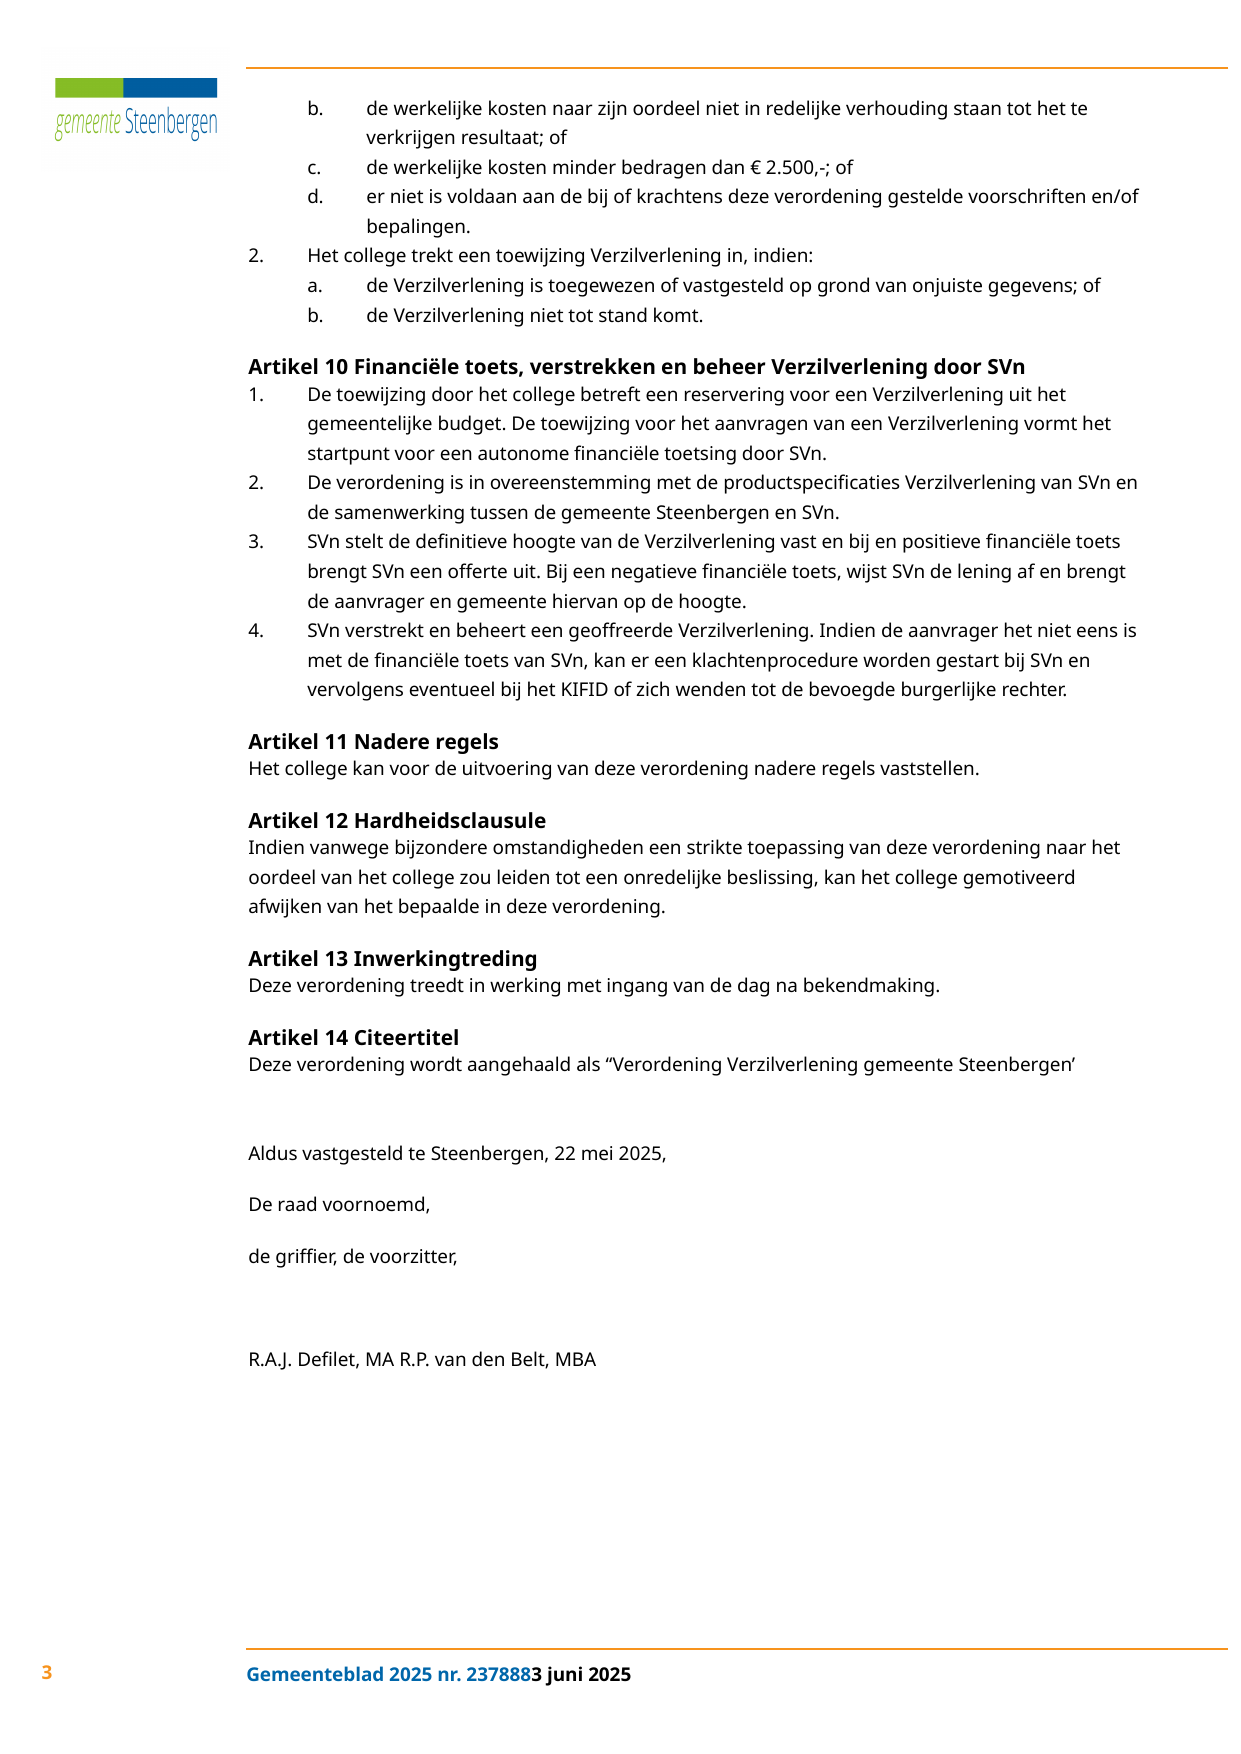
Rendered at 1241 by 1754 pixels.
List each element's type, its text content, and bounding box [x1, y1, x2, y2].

list De verordening is in overeenstemming met de productspecificaties Verzilverlening van SVn en de samenwerking tussen de gemeente Steenbergen en SVn. [248, 469, 1152, 525]
text R.A.J. Defilet, MA R.P. van den Belt, MBA [248, 1346, 1152, 1371]
text Indien vanwege bijzondere omstandigheden een strikte toepassing van deze verordening naar het oordeel van het college zou leiden tot een onredelijke beslissing, kan het college gemotiveerd afwijken van het bepaalde in deze verordening. [248, 834, 1152, 919]
text Artikel 12 Hardheidsclausule [248, 806, 1152, 834]
list de werkelijke kosten minder bedragen dan € 2.500,-; of [307, 154, 1152, 180]
list er niet is voldaan aan de bij of krachtens deze verordening gestelde voorschriften en/of bepalingen. [307, 183, 1152, 239]
text Het college kan voor de uitvoering van deze verordening nadere regels vaststellen. [248, 755, 1152, 781]
text Deze verordening wordt aangehaald als “Verordening Verzilverlening gemeente Steenbergen’ [248, 1051, 1152, 1077]
list SVn stelt de definitieve hoogte van de Verzilverlening vast en bij en positieve financiële toets brengt SVn een offerte uit. Bij een negatieve financiële toets, wijst SVn de lening af en brengt de aanvrager en gemeente hiervan op de hoogte. [248, 529, 1152, 613]
text Deze verordening treedt in werking met ingang van de dag na bekendmaking. [248, 972, 1152, 998]
text Artikel 14 Citeertitel [248, 1023, 1152, 1051]
list SVn verstrekt en beheert een geoffreerde Verzilverlening. Indien de aanvrager het niet eens is met de financiële toets van SVn, kan er een klachtenprocedure worden gestart bij SVn en vervolgens eventueel bij het KIFID of zich wenden tot de bevoegde burgerlijke rechter. [248, 617, 1152, 702]
text De raad voornoemd, [248, 1191, 1152, 1217]
text Aldus vastgesteld te Steenbergen, 22 mei 2025, [248, 1140, 1152, 1166]
text Artikel 11 Nadere regels [248, 727, 1152, 755]
picture [41, 47, 231, 172]
list de Verzilverlening is toegewezen of vastgesteld op grond van onjuiste gegevens; of [307, 272, 1152, 298]
list de werkelijke kosten naar zijn oordeel niet in redelijke verhouding staan tot het te verkrijgen resultaat; of [307, 95, 1152, 150]
list Het college trekt een toewijzing Verzilverlening in, indien: [248, 243, 1152, 268]
list De toewijzing door het college betreft een reservering voor een Verzilverlening uit het gemeentelijke budget. De toewijzing voor het aanvragen van een Verzilverlening vormt het startpunt voor een autonome financiële toetsing door SVn. [248, 381, 1152, 466]
text Artikel 13 Inwerkingtreding [248, 944, 1152, 972]
list de Verzilverlening niet tot stand komt. [307, 302, 1152, 328]
text Artikel 10 Financiële toets, verstrekken en beheer Verzilverlening door SVn [248, 352, 1152, 381]
text de griffier, de voorzitter, [248, 1243, 1152, 1268]
